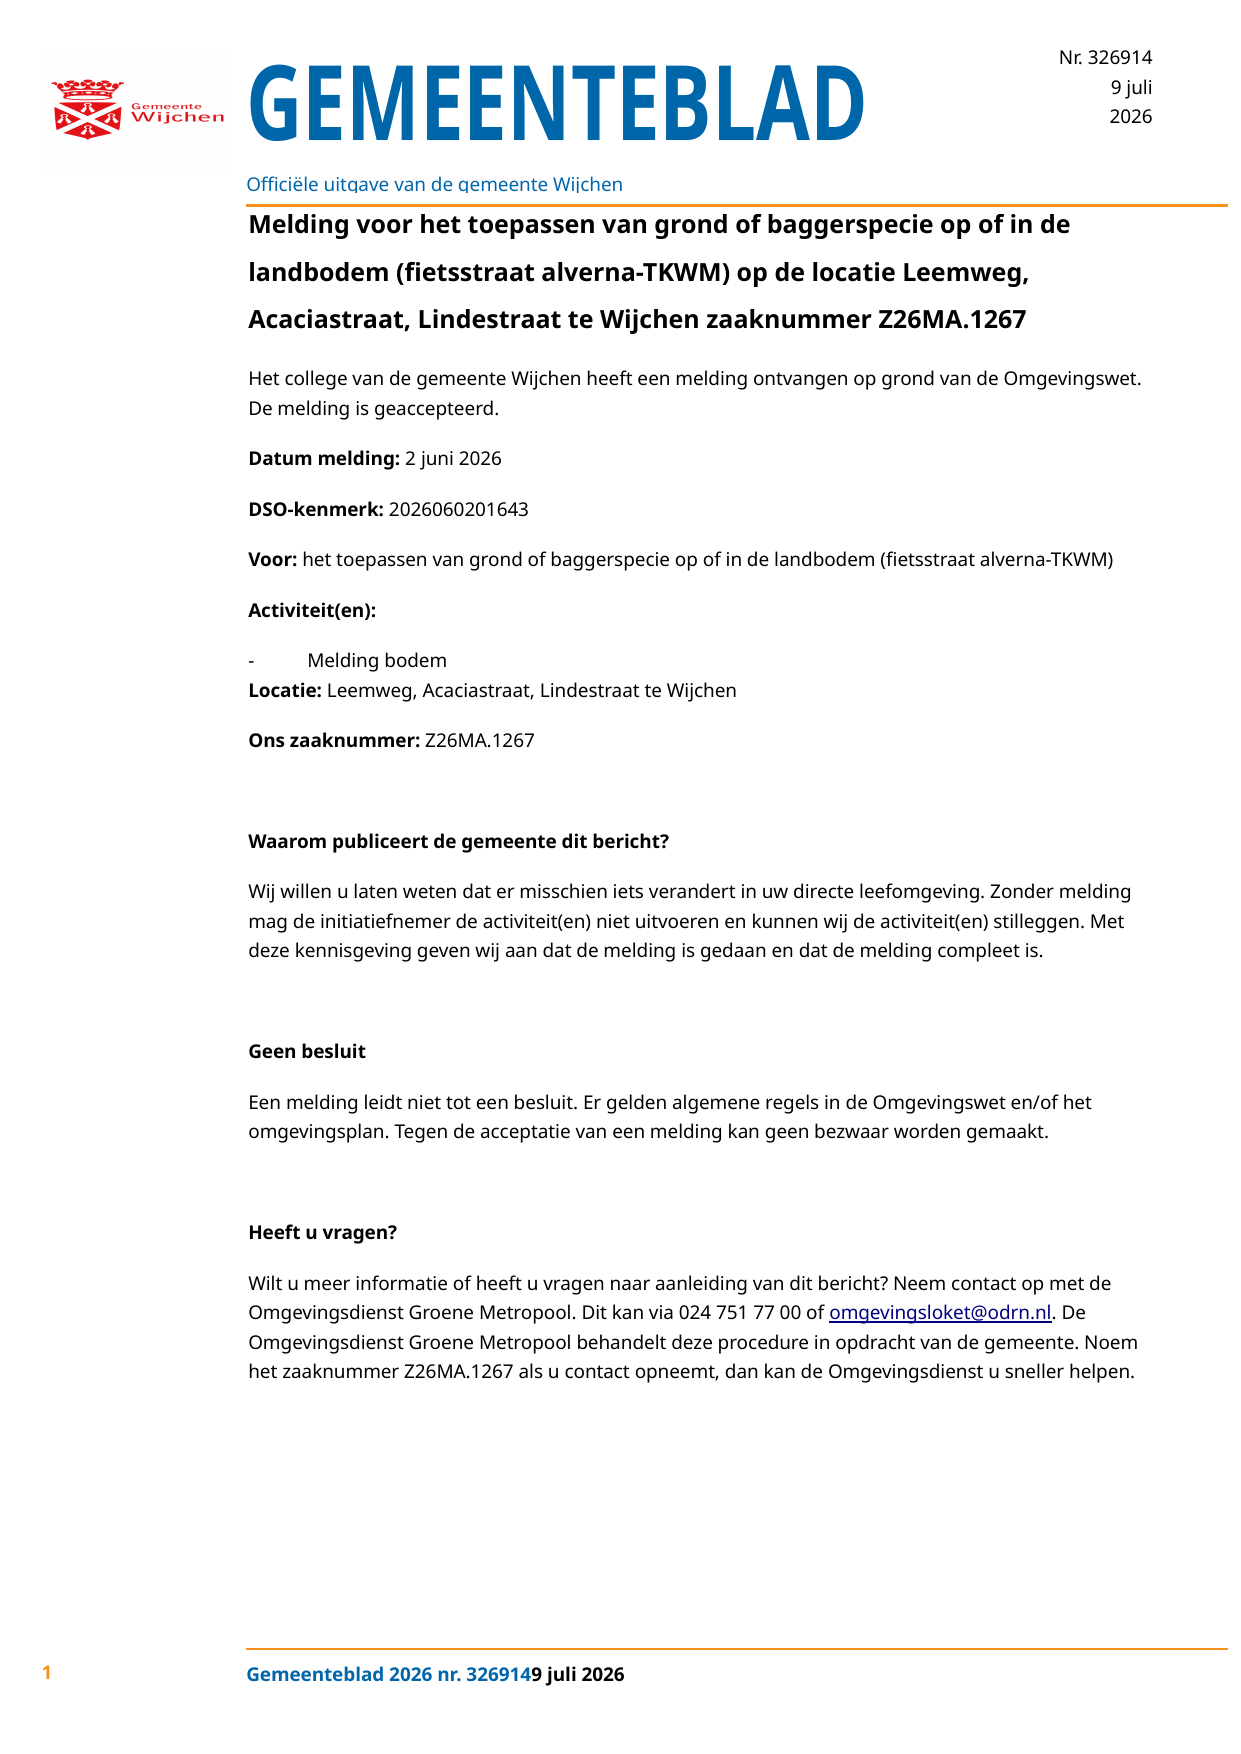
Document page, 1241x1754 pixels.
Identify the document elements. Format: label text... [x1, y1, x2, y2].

text Het college van de gemeente Wijchen heeft een melding ontvangen op grond van de Omgevingswet. De melding is geaccepteerd. [248, 366, 1152, 421]
text Geen besluit [248, 1038, 1152, 1064]
text Locatie: Leemweg, Acaciastraat, Lindestraat te Wijchen [248, 677, 1152, 702]
picture [41, 47, 231, 172]
text Ons zaaknummer: Z26MA.1267 [248, 727, 1152, 753]
text Wilt u meer informatie of heeft u vragen naar aanleiding van dit bericht? Neem contact op met de Omgevingsdienst Groene Metropool. Dit kan via 024 751 77 00 of omgevingsloket@odrn.nl. De Omgevingsdienst Groene Metropool behandelt deze procedure in opdracht van de gemeente. Noem het zaaknummer Z26MA.1267 als u contact opneemt, dan kan de Omgevingsdienst u sneller helpen. [248, 1270, 1152, 1384]
text DSO-kenmerk: 2026060201643 [248, 496, 1152, 522]
list Melding bodem [248, 647, 1152, 673]
text Datum melding: 2 juni 2026 [248, 446, 1152, 471]
text Waarom publiceert de gemeente dit bericht? [248, 828, 1152, 854]
text Wij willen u laten weten dat er misschien iets verandert in uw directe leefomgeving. Zonder melding mag de initiatiefnemer de activiteit(en) niet uitvoeren en kunnen wij de activiteit(en) stilleggen. Met deze kennisgeving geven wij aan dat de melding is gedaan en dat de melding compleet is. [248, 878, 1152, 963]
text Heeft u vragen? [248, 1219, 1152, 1245]
text Voor: het toepassen van grond of baggerspecie op of in de landbodem (fietsstraat alverna-TKWM) [248, 546, 1152, 572]
text Melding voor het toepassen van grond of baggerspecie op of in de landbodem (fietsstraat alverna-TKWM) op de locatie Leemweg, Acaciastraat, Lindestraat te Wijchen zaaknummer Z26MA.1267 [248, 207, 1152, 336]
text Activiteit(en): [248, 597, 1152, 622]
text Een melding leidt niet tot een besluit. Er gelden algemene regels in de Omgevingswet en/of het omgevingsplan. Tegen de acceptatie van een melding kan geen bezwaar worden gemaakt. [248, 1089, 1152, 1144]
